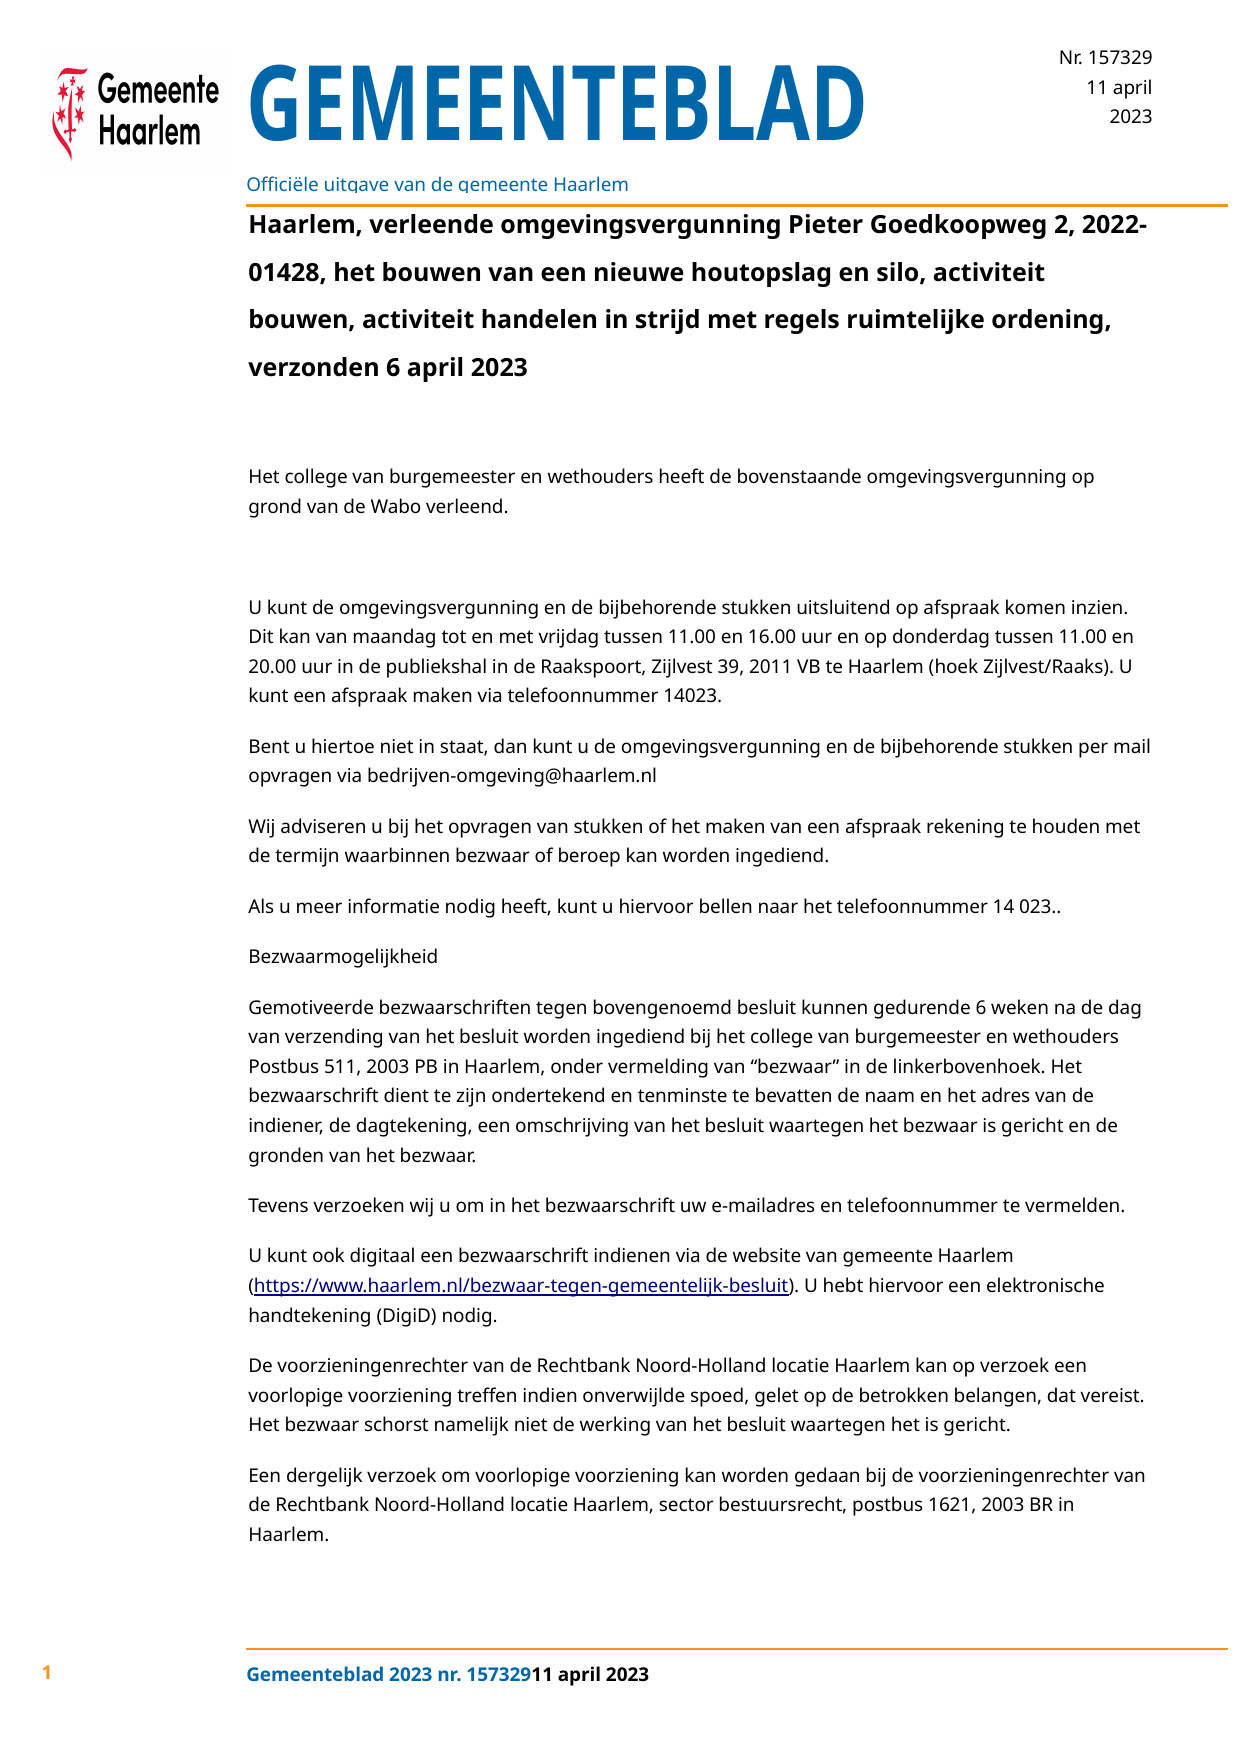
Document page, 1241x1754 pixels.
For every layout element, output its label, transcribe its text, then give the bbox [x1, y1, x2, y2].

picture [41, 47, 231, 172]
text Haarlem, verleende omgevingsvergunning Pieter Goedkoopweg 2, 2022-01428, het bouwen van een nieuwe houtopslag en silo, activiteit bouwen, activiteit handelen in strijd met regels ruimtelijke ordening, verzonden 6 april 2023 [248, 207, 1152, 384]
text Tevens verzoeken wij u om in het bezwaarschrift uw e-mailadres en telefoonnummer te vermelden. [248, 1192, 1152, 1218]
text Als u meer informatie nodig heeft, kunt u hiervoor bellen naar het telefoonnummer 14 023.. [248, 893, 1152, 919]
text Een dergelijk verzoek om voorlopige voorziening kan worden gedaan bij de voorzieningenrechter van de Rechtbank Noord-Holland locatie Haarlem, sector bestuursrecht, postbus 1621, 2003 BR in Haarlem. [248, 1462, 1152, 1547]
text De voorzieningenrechter van de Rechtbank Noord-Holland locatie Haarlem kan op verzoek een voorlopige voorziening treffen indien onverwijlde spoed, gelet op de betrokken belangen, dat vereist. Het bezwaar schorst namelijk niet de werking van het besluit waartegen het is gericht. [248, 1352, 1152, 1437]
text Het college van burgemeester en wethouders heeft de bovenstaande omgevingsvergunning op grond van de Wabo verleend. [248, 463, 1152, 519]
text Wij adviseren u bij het opvragen van stukken of het maken van een afspraak rekening te houden met de termijn waarbinnen bezwaar of beroep kan worden ingediend. [248, 813, 1152, 868]
text U kunt de omgevingsvergunning en de bijbehorende stukken uitsluitend op afspraak komen inzien. Dit kan van maandag tot en met vrijdag tussen 11.00 en 16.00 uur en op donderdag tussen 11.00 en 20.00 uur in de publiekshal in de Raakspoort, Zijlvest 39, 2011 VB te Haarlem (hoek Zijlvest/Raaks). U kunt een afspraak maken via telefoonnummer 14023. [248, 594, 1152, 708]
text Bent u hiertoe niet in staat, dan kunt u de omgevingsvergunning en de bijbehorende stukken per mail opvragen via bedrijven-omgeving@haarlem.nl [248, 733, 1152, 788]
text Bezwaarmogelijkheid [248, 943, 1152, 969]
text Gemotiveerde bezwaarschriften tegen bovengenoemd besluit kunnen gedurende 6 weken na de dag van verzending van het besluit worden ingediend bij het college van burgemeester en wethouders Postbus 511, 2003 PB in Haarlem, onder vermelding van “bezwaar” in de linkerbovenhoek. Het bezwaarschrift dient te zijn ondertekend en tenminste te bevatten de naam en het adres van de indiener, de dagtekening, een omschrijving van het besluit waartegen het bezwaar is gericht en de gronden van het bezwaar. [248, 994, 1152, 1168]
text U kunt ook digitaal een bezwaarschrift indienen via de website van gemeente Haarlem (https://www.haarlem.nl/bezwaar-tegen-gemeentelijk-besluit). U hebt hiervoor een elektronische handtekening (DigiD) nodig. [248, 1243, 1152, 1328]
